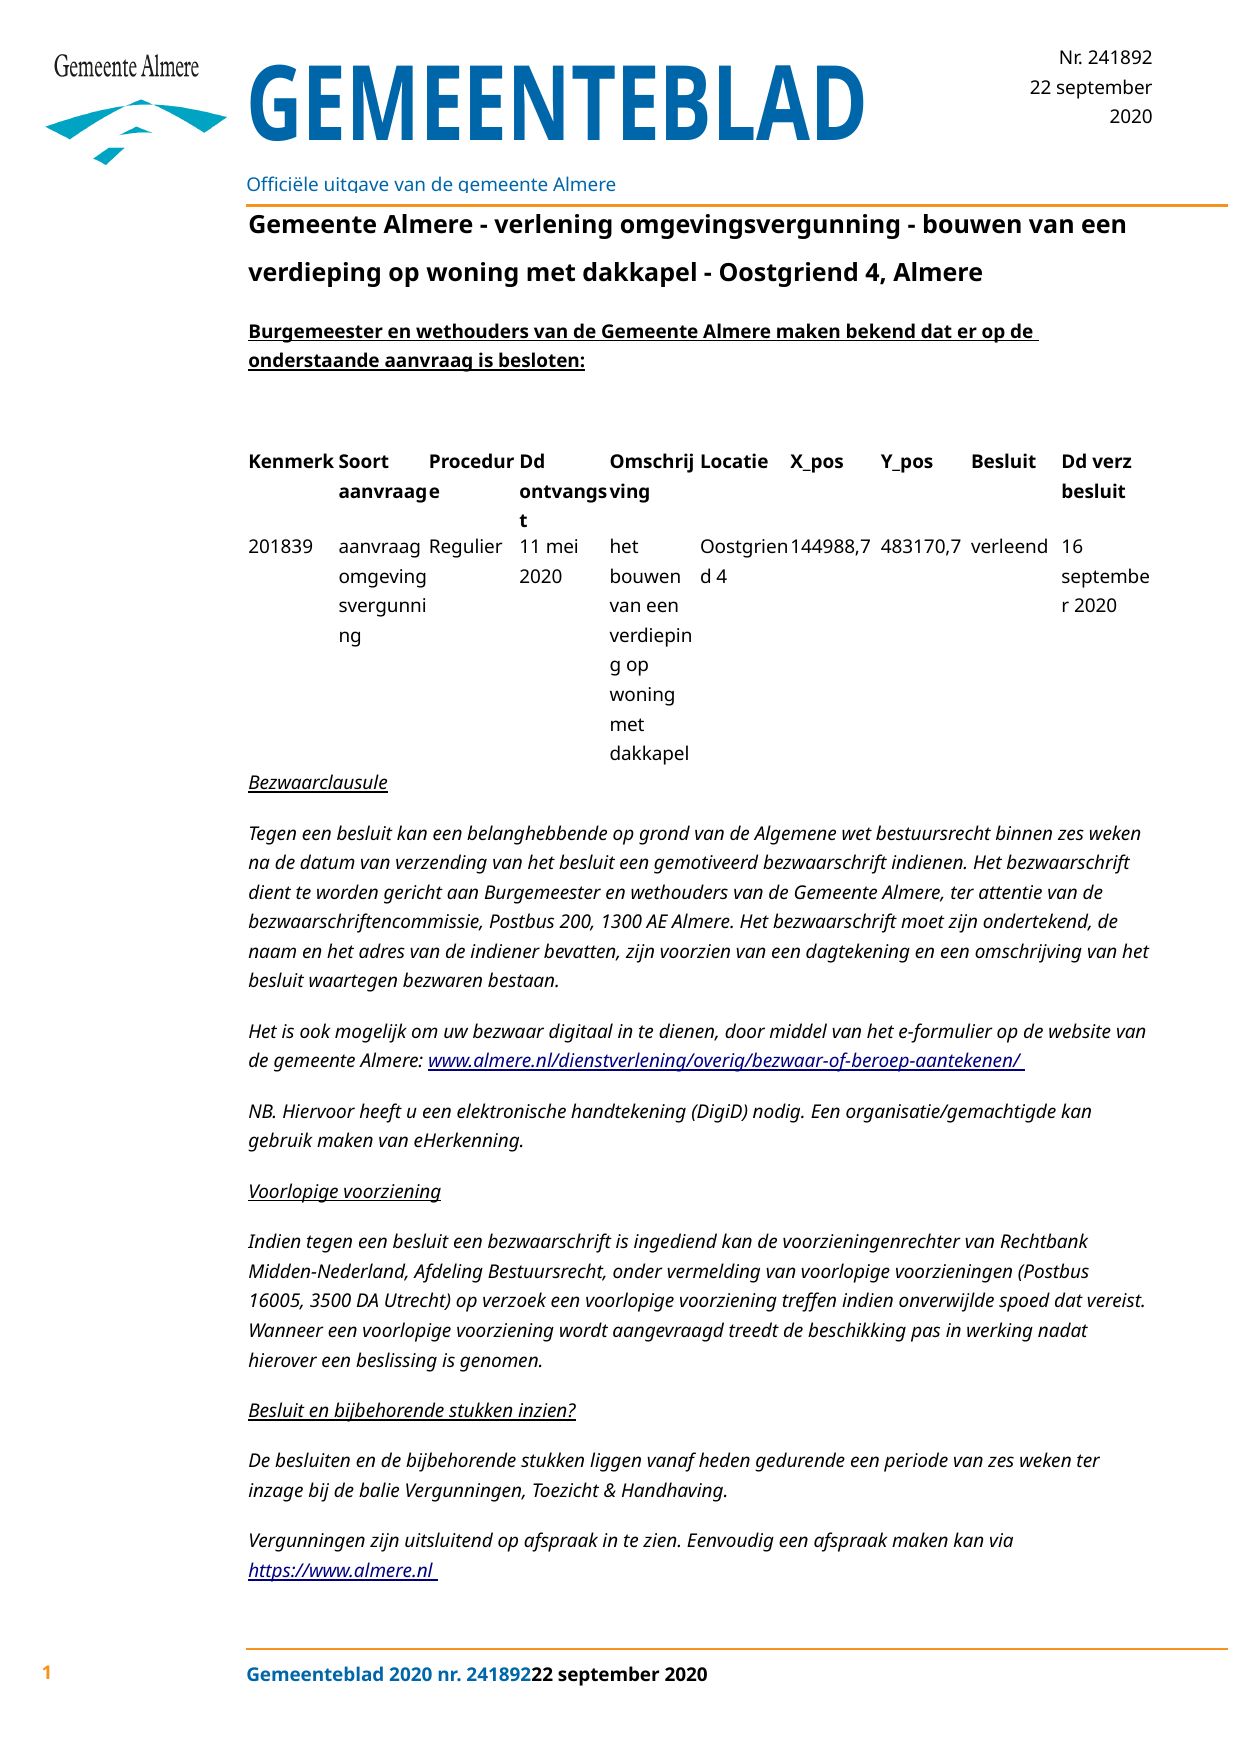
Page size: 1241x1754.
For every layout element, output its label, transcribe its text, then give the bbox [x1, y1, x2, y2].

table_header Kenmerk [248, 449, 338, 533]
table_cell 11 mei 2020 [519, 533, 609, 766]
table_cell 483170,7 [881, 533, 971, 766]
table_header Besluit [971, 449, 1061, 533]
text Burgemeester en wethouders van de Gemeente Almere maken bekend dat er op de onderstaande aanvraag is besloten: [248, 318, 1152, 373]
table_header Procedure [429, 449, 519, 533]
table_cell verleend [971, 533, 1061, 766]
table_header Locatie [700, 449, 790, 533]
text Gemeente Almere - verlening omgevingsvergunning - bouwen van een verdieping op woning met dakkapel - Oostgriend 4, Almere [248, 207, 1152, 288]
text Indien tegen een besluit een bezwaarschrift is ingediend kan de voorzieningenrechter van Rechtbank Midden-Nederland, Afdeling Bestuursrecht, onder vermelding van voorlopige voorzieningen (Postbus 16005, 3500 DA Utrecht) op verzoek een voorlopige voorziening treffen indien onverwijlde spoed dat vereist. Wanneer een voorlopige voorziening wordt aangevraagd treedt de beschikking pas in werking nadat hierover een beslissing is genomen. [248, 1228, 1152, 1373]
text Vergunningen zijn uitsluitend op afspraak in te zien. Eenvoudig een afspraak maken kan via https://www.almere.nl [248, 1528, 1152, 1583]
table_cell 144988,7 [790, 533, 881, 766]
table_cell Regulier [429, 533, 519, 766]
table_header Omschrijving [609, 449, 700, 533]
table_cell Oostgriend 4 [700, 533, 790, 766]
table_cell het bouwen van een verdieping op woning met dakkapel [609, 533, 700, 766]
text De besluiten en de bijbehorende stukken liggen vanaf heden gedurende een periode van zes weken ter inzage bij de balie Vergunningen, Toezicht & Handhaving. [248, 1448, 1152, 1503]
text Het is ook mogelijk om uw bezwaar digitaal in te dienen, door middel van het e-formulier op de website van de gemeente Almere: www.almere.nl/dienstverlening/overig/bezwaar-of-beroep-aantekenen/ [248, 1018, 1152, 1073]
picture [41, 47, 231, 172]
table_header Y_pos [881, 449, 971, 533]
text Tegen een besluit kan een belanghebbende op grond van de Algemene wet bestuursrecht binnen zes weken na de datum van verzending van het besluit een gemotiveerd bezwaarschrift indienen. Het bezwaarschrift dient te worden gericht aan Burgemeester en wethouders van de Gemeente Almere, ter attentie van de bezwaarschriftencommissie, Postbus 200, 1300 AE Almere. Het bezwaarschrift moet zijn ondertekend, de naam en het adres van de indiener bevatten, zijn voorzien van een dagtekening en een omschrijving van het besluit waartegen bezwaren bestaan. [248, 820, 1152, 993]
table_header X_pos [790, 449, 881, 533]
table_header Dd verz besluit [1061, 449, 1152, 533]
table_cell 201839 [248, 533, 338, 766]
text Voorlopige voorziening [248, 1178, 1152, 1204]
text Besluit en bijbehorende stukken inzien? [248, 1397, 1152, 1423]
text Bezwaarclausule [248, 769, 1152, 795]
text NB. Hiervoor heeft u een elektronische handtekening (DigiD) nodig. Een organisatie/gemachtigde kan gebruik maken van eHerkenning. [248, 1098, 1152, 1153]
table_cell aanvraag omgevingsvergunning [338, 533, 429, 766]
table_header Dd ontvangst [519, 449, 609, 533]
table_header Soort aanvraag [338, 449, 429, 533]
table_cell 16 september 2020 [1061, 533, 1152, 766]
